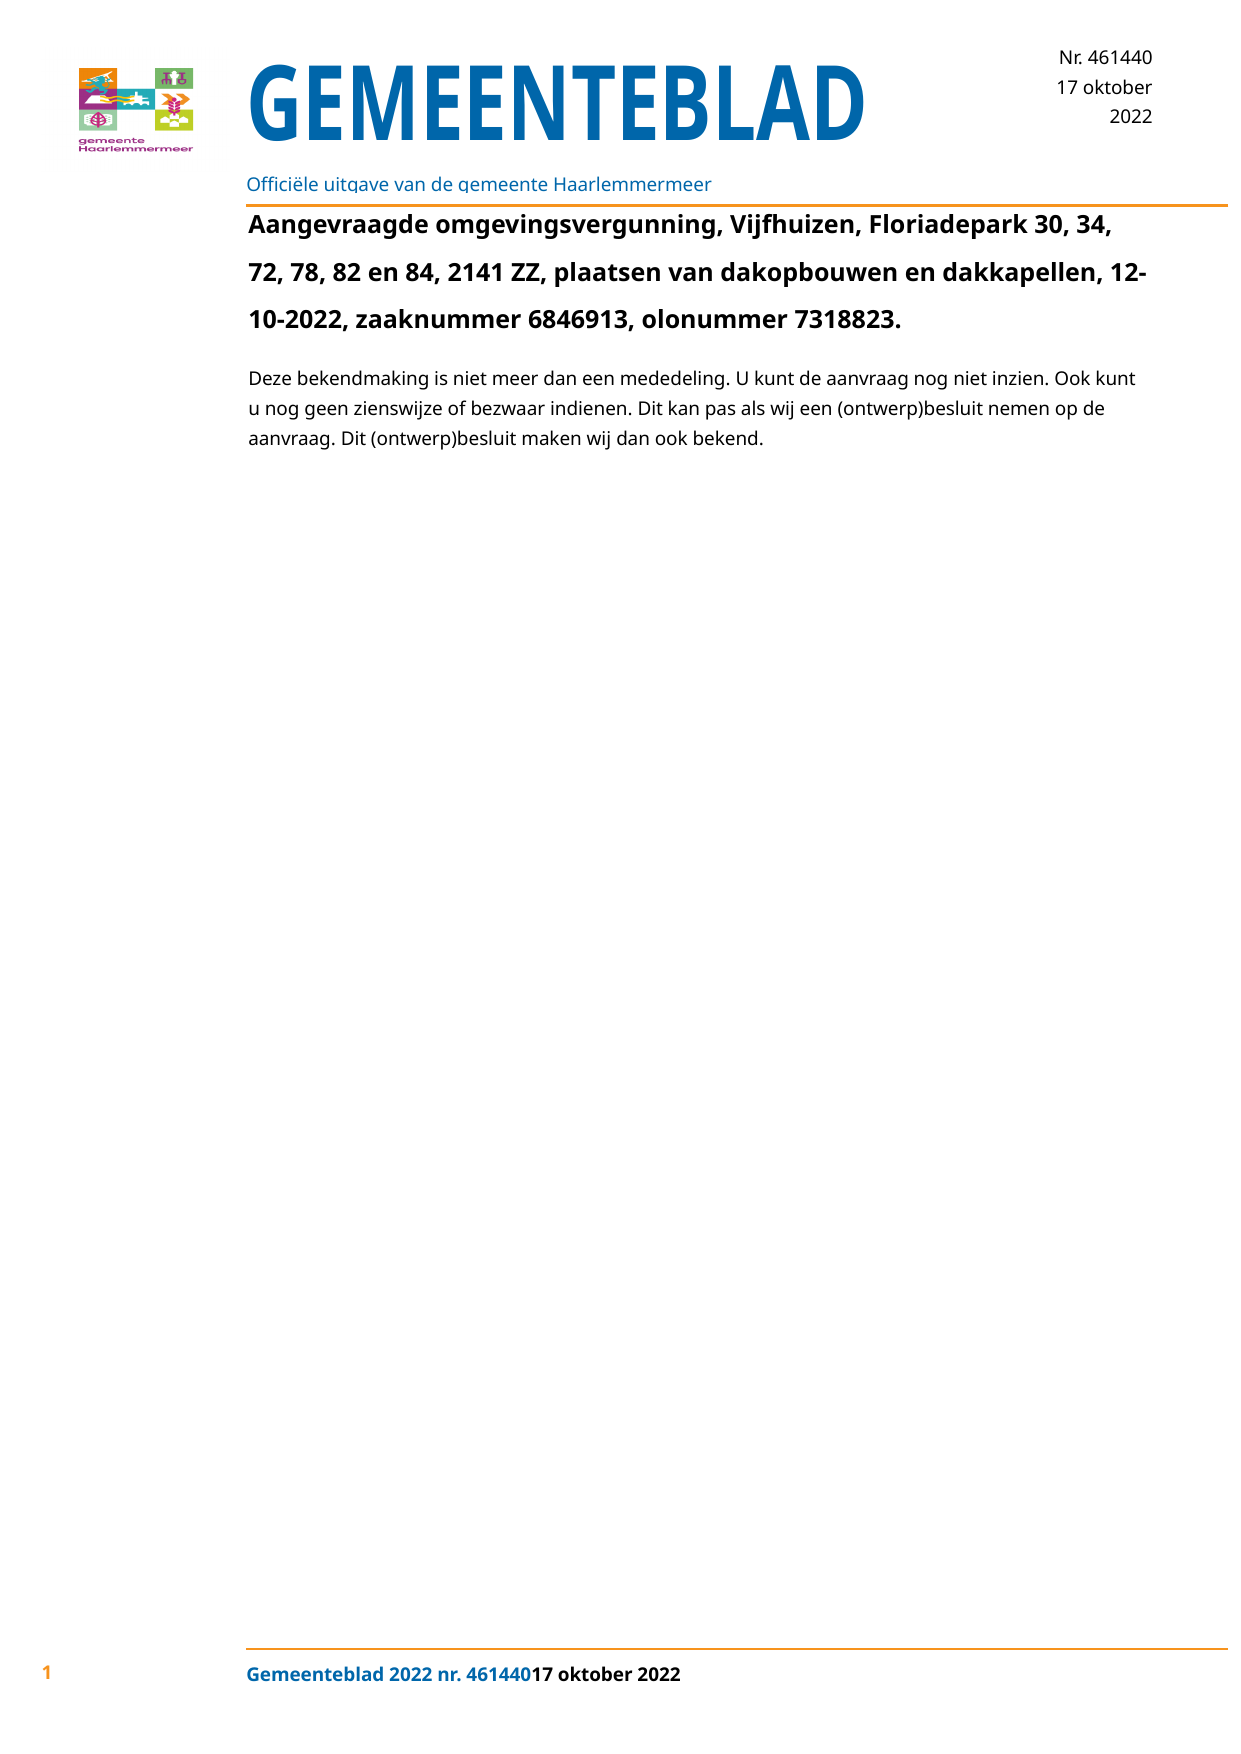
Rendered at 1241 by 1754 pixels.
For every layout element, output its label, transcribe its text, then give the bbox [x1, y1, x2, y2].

picture [41, 47, 231, 172]
text Aangevraagde omgevingsvergunning, Vijfhuizen, Floriadepark 30, 34, 72, 78, 82 en 84, 2141 ZZ, plaatsen van dakopbouwen en dakkapellen, 12-10-2022, zaaknummer 6846913, olonummer 7318823. [248, 207, 1152, 336]
text Deze bekendmaking is niet meer dan een mededeling. U kunt de aanvraag nog niet inzien. Ook kunt u nog geen zienswijze of bezwaar indienen. Dit kan pas als wij een (ontwerp)besluit nemen op de aanvraag. Dit (ontwerp)besluit maken wij dan ook bekend. [248, 366, 1152, 450]
